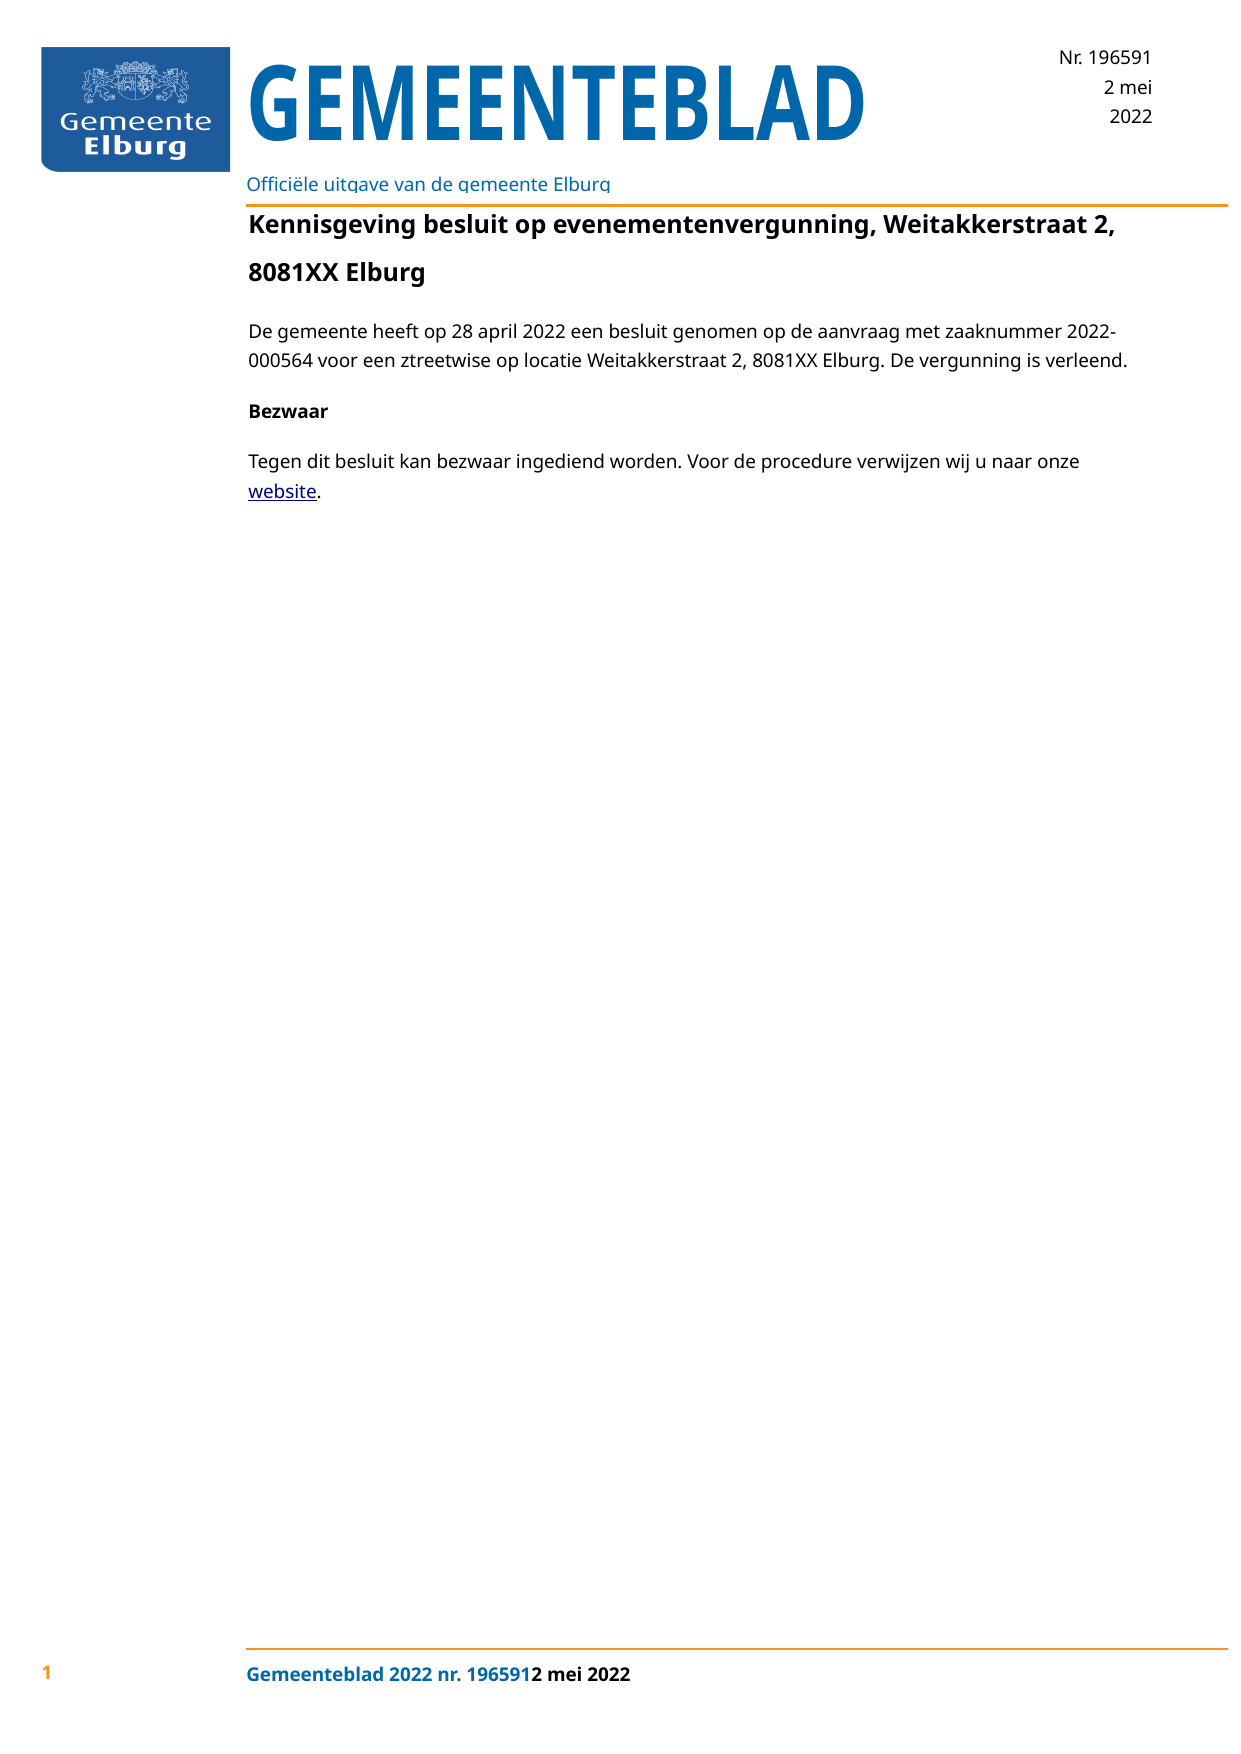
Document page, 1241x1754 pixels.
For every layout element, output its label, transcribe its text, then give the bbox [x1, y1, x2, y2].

text De gemeente heeft op 28 april 2022 een besluit genomen op de aanvraag met zaaknummer 2022-000564 voor een ztreetwise op locatie Weitakkerstraat 2, 8081XX Elburg. De vergunning is verleend. [248, 318, 1152, 373]
text Bezwaar [248, 398, 1152, 424]
text Kennisgeving besluit op evenementenvergunning, Weitakkerstraat 2, 8081XX Elburg [248, 207, 1152, 288]
text Tegen dit besluit kan bezwaar ingediend worden. Voor de procedure verwijzen wij u naar onze website. [248, 448, 1152, 504]
picture [41, 47, 231, 172]
